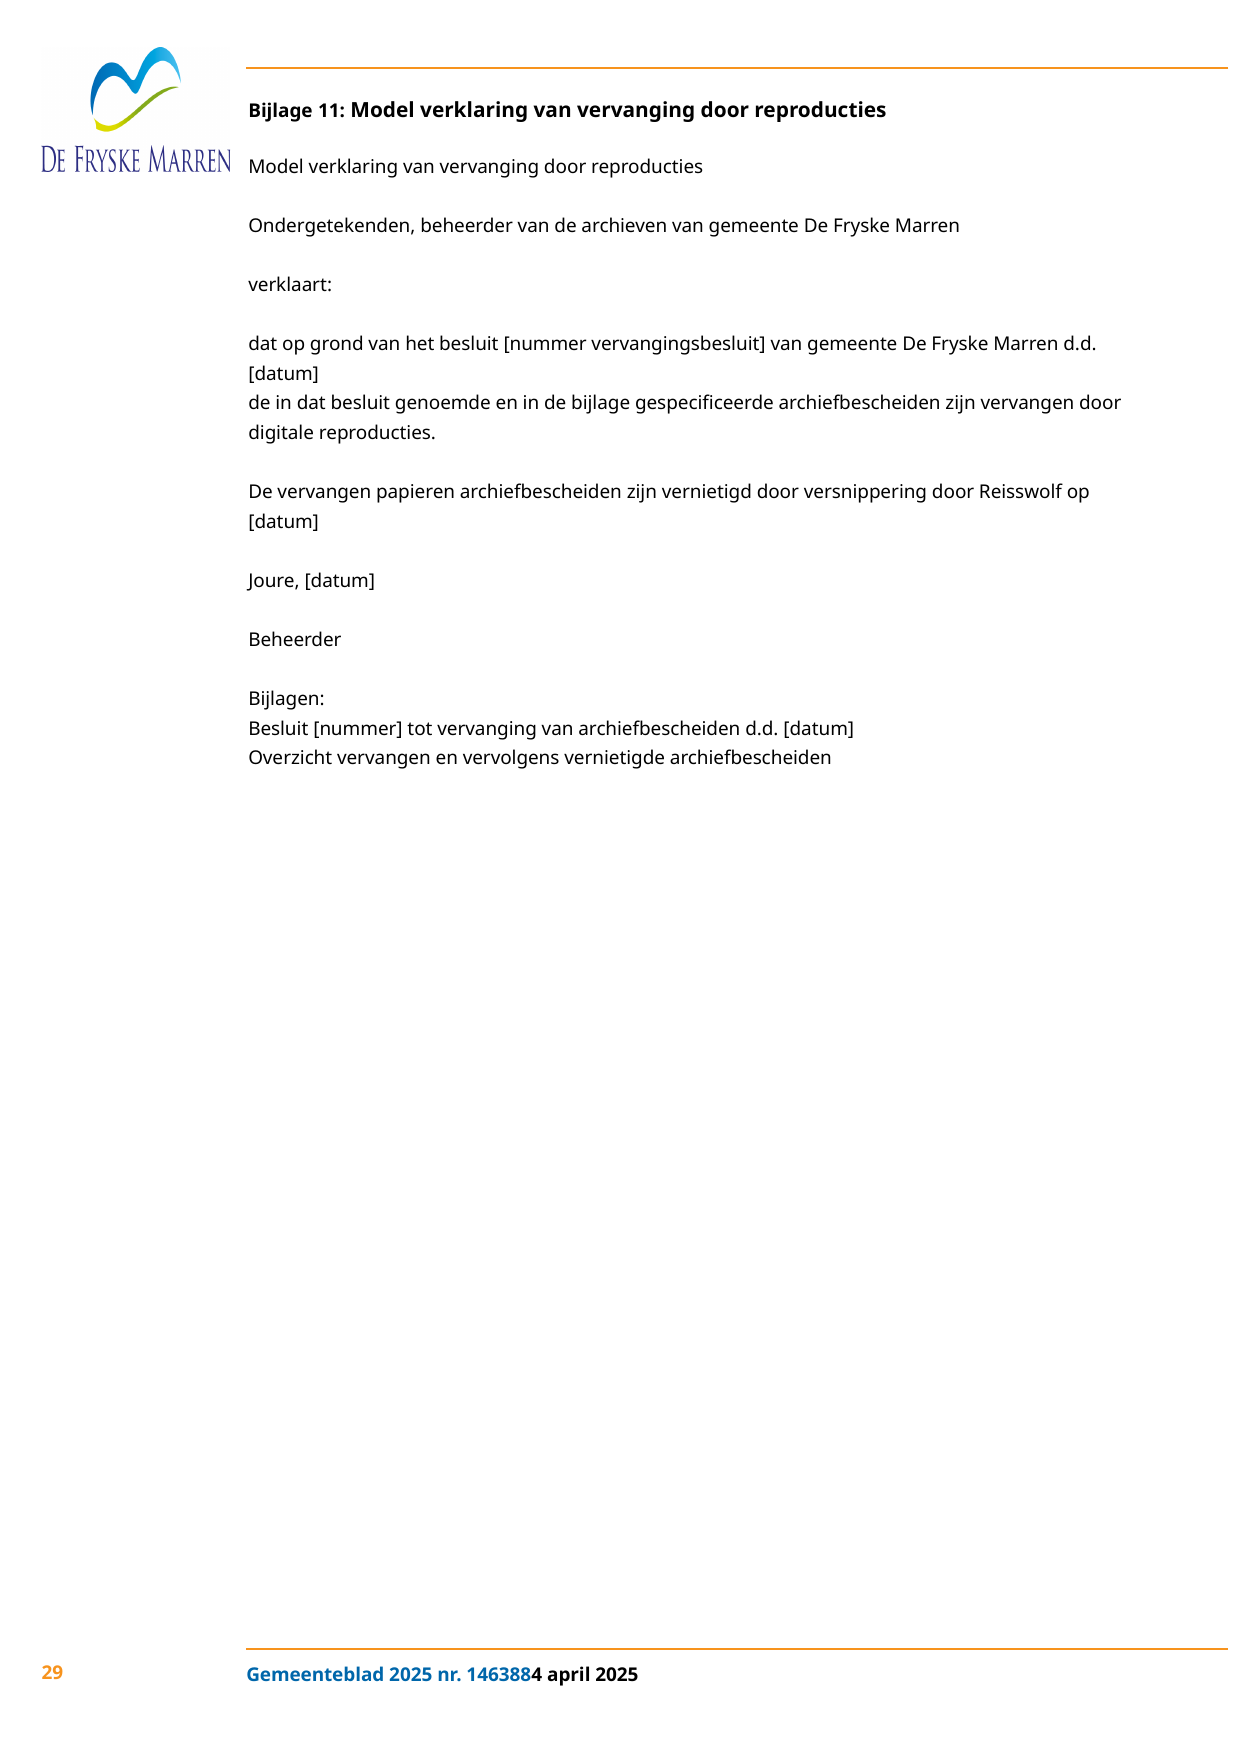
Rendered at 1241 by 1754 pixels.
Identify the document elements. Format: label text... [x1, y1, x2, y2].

text Overzicht vervangen en vervolgens vernietigde archiefbescheiden [248, 744, 1152, 770]
text de in dat besluit genoemde en in de bijlage gespecificeerde archiefbescheiden zijn vervangen door digitale reproducties. [248, 389, 1152, 445]
text Ondergetekenden, beheerder van de archieven van gemeente De Fryske Marren [248, 212, 1152, 238]
text Model verklaring van vervanging door reproducties [248, 153, 1152, 179]
text verklaart: [248, 271, 1152, 297]
text Joure, [datum] [248, 567, 1152, 593]
text Beheerder [248, 626, 1152, 652]
text dat op grond van het besluit [nummer vervangingsbesluit] van gemeente De Fryske Marren d.d. [datum] [248, 330, 1152, 386]
text Besluit [nummer] tot vervanging van archiefbescheiden d.d. [datum] [248, 715, 1152, 741]
text De vervangen papieren archiefbescheiden zijn vernietigd door versnippering door Reisswolf op [datum] [248, 478, 1152, 534]
picture [41, 47, 231, 172]
text Bijlage 11: Model verklaring van vervanging door reproducties [248, 95, 1152, 123]
text Bijlagen: [248, 685, 1152, 711]
